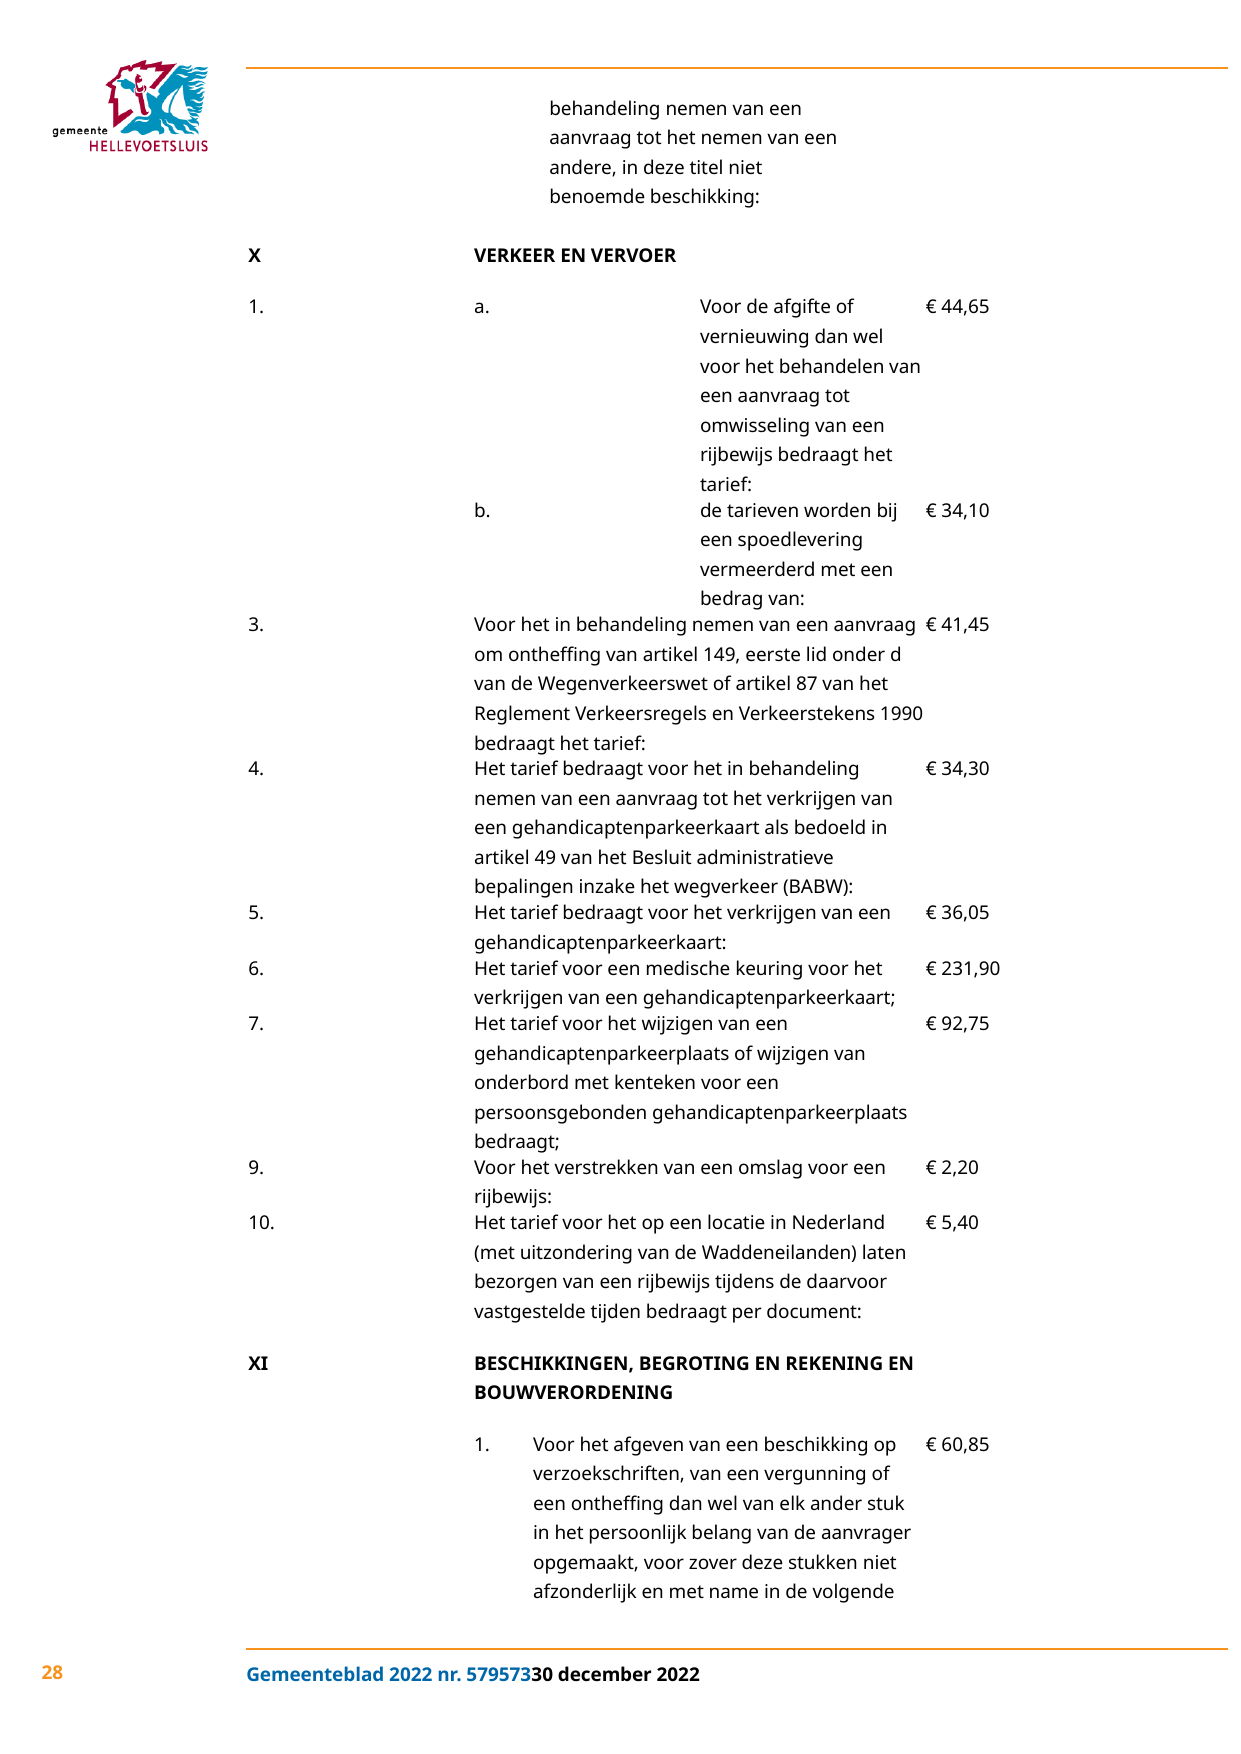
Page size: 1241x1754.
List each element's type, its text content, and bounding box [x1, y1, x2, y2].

table_cell Het tarief bedraagt voor het verkrijgen van een gehandicaptenparkeerkaart: [474, 900, 926, 955]
table_cell behandeling nemen van een aanvraag tot het nemen van een andere, in deze titel niet benoemde beschikking: [549, 95, 850, 209]
table_header [926, 242, 1152, 268]
table_cell Voor de afgifte of vernieuwing dan wel voor het behandelen van een aanvraag tot omwisseling van een rijbewijs bedraagt het tarief: [700, 294, 926, 497]
table_cell de tarieven worden bij een spoedlevering vermeerderd met een bedrag van: [700, 497, 926, 611]
table_cell Het tarief voor het wijzigen van een gehandicaptenparkeerplaats of wijzigen van onderbord met kenteken voor een persoonsgebonden gehandicaptenparkeerplaats bedraagt; [474, 1010, 926, 1154]
table_cell BESCHIKKINGEN, BEGROTING EN REKENING EN BOUWVERORDENING [474, 1350, 926, 1405]
table_cell € 2,20 [926, 1154, 1152, 1209]
table_cell Het tarief bedraagt voor het in behandeling nemen van een aanvraag tot het verkrijgen van een gehandicaptenparkeerkaart als bedoeld in artikel 49 van het Besluit administratieve bepalingen inzake het wegverkeer (BABW): [474, 755, 926, 899]
table_cell Voor het afgeven van een beschikking op verzoekschriften, van een vergunning of een ontheffing dan wel van elk ander stuk in het persoonlijk belang van de aanvrager opgemaakt, voor zover deze stukken niet afzonderlijk en met name in de volgende [474, 1431, 926, 1604]
table_cell [248, 95, 549, 209]
table_cell Het tarief voor een medische keuring voor het verkrijgen van een gehandicaptenparkeerkaart; [474, 955, 926, 1010]
table_header VERKEER EN VERVOER [474, 242, 926, 268]
table_cell [248, 1324, 474, 1350]
table_cell a. [474, 294, 700, 497]
table_cell [926, 1324, 1152, 1350]
table_cell Het tarief voor het op een locatie in Nederland (met uitzondering van de Waddeneilanden) laten bezorgen van een rijbewijs tijdens de daarvoor vastgestelde tijden bedraagt per document: [474, 1210, 926, 1324]
table_cell 10. [248, 1210, 474, 1324]
table_cell Voor het in behandeling nemen van een aanvraag om ontheffing van artikel 149, eerste lid onder d van de Wegenverkeerswet of artikel 87 van het Reglement Verkeersregels en Verkeerstekens 1990 bedraagt het tarief: [474, 611, 926, 755]
table_cell [248, 268, 474, 294]
table_cell [248, 497, 474, 611]
table_cell 9. [248, 1154, 474, 1209]
table_cell € 34,10 [926, 497, 1152, 611]
table_cell € 44,65 [926, 294, 1152, 497]
table_cell € 41,45 [926, 611, 1152, 755]
table_cell [474, 268, 926, 294]
table_cell € 36,05 [926, 900, 1152, 955]
table_cell [926, 268, 1152, 294]
table_cell [926, 1405, 1152, 1431]
table_cell € 5,40 [926, 1210, 1152, 1324]
table_cell 5. [248, 900, 474, 955]
table_cell € 92,75 [926, 1010, 1152, 1154]
table_cell € 60,85 [926, 1431, 1152, 1604]
table_cell XI [248, 1350, 474, 1405]
table_cell 7. [248, 1010, 474, 1154]
table_cell 4. [248, 755, 474, 899]
table_cell [248, 1405, 474, 1431]
table_cell [474, 1405, 926, 1431]
table_cell 1. [248, 294, 474, 497]
table_cell 3. [248, 611, 474, 755]
table_cell Voor het verstrekken van een omslag voor een rijbewijs: [474, 1154, 926, 1209]
picture [41, 47, 231, 172]
table_cell 6. [248, 955, 474, 1010]
table_cell € 231,90 [926, 955, 1152, 1010]
table_cell € 34,30 [926, 755, 1152, 899]
table_cell [248, 1431, 474, 1604]
table_header X [248, 242, 474, 268]
table_cell [850, 95, 1152, 209]
table_cell b. [474, 497, 700, 611]
table_cell [474, 1324, 926, 1350]
table_cell [926, 1350, 1152, 1405]
